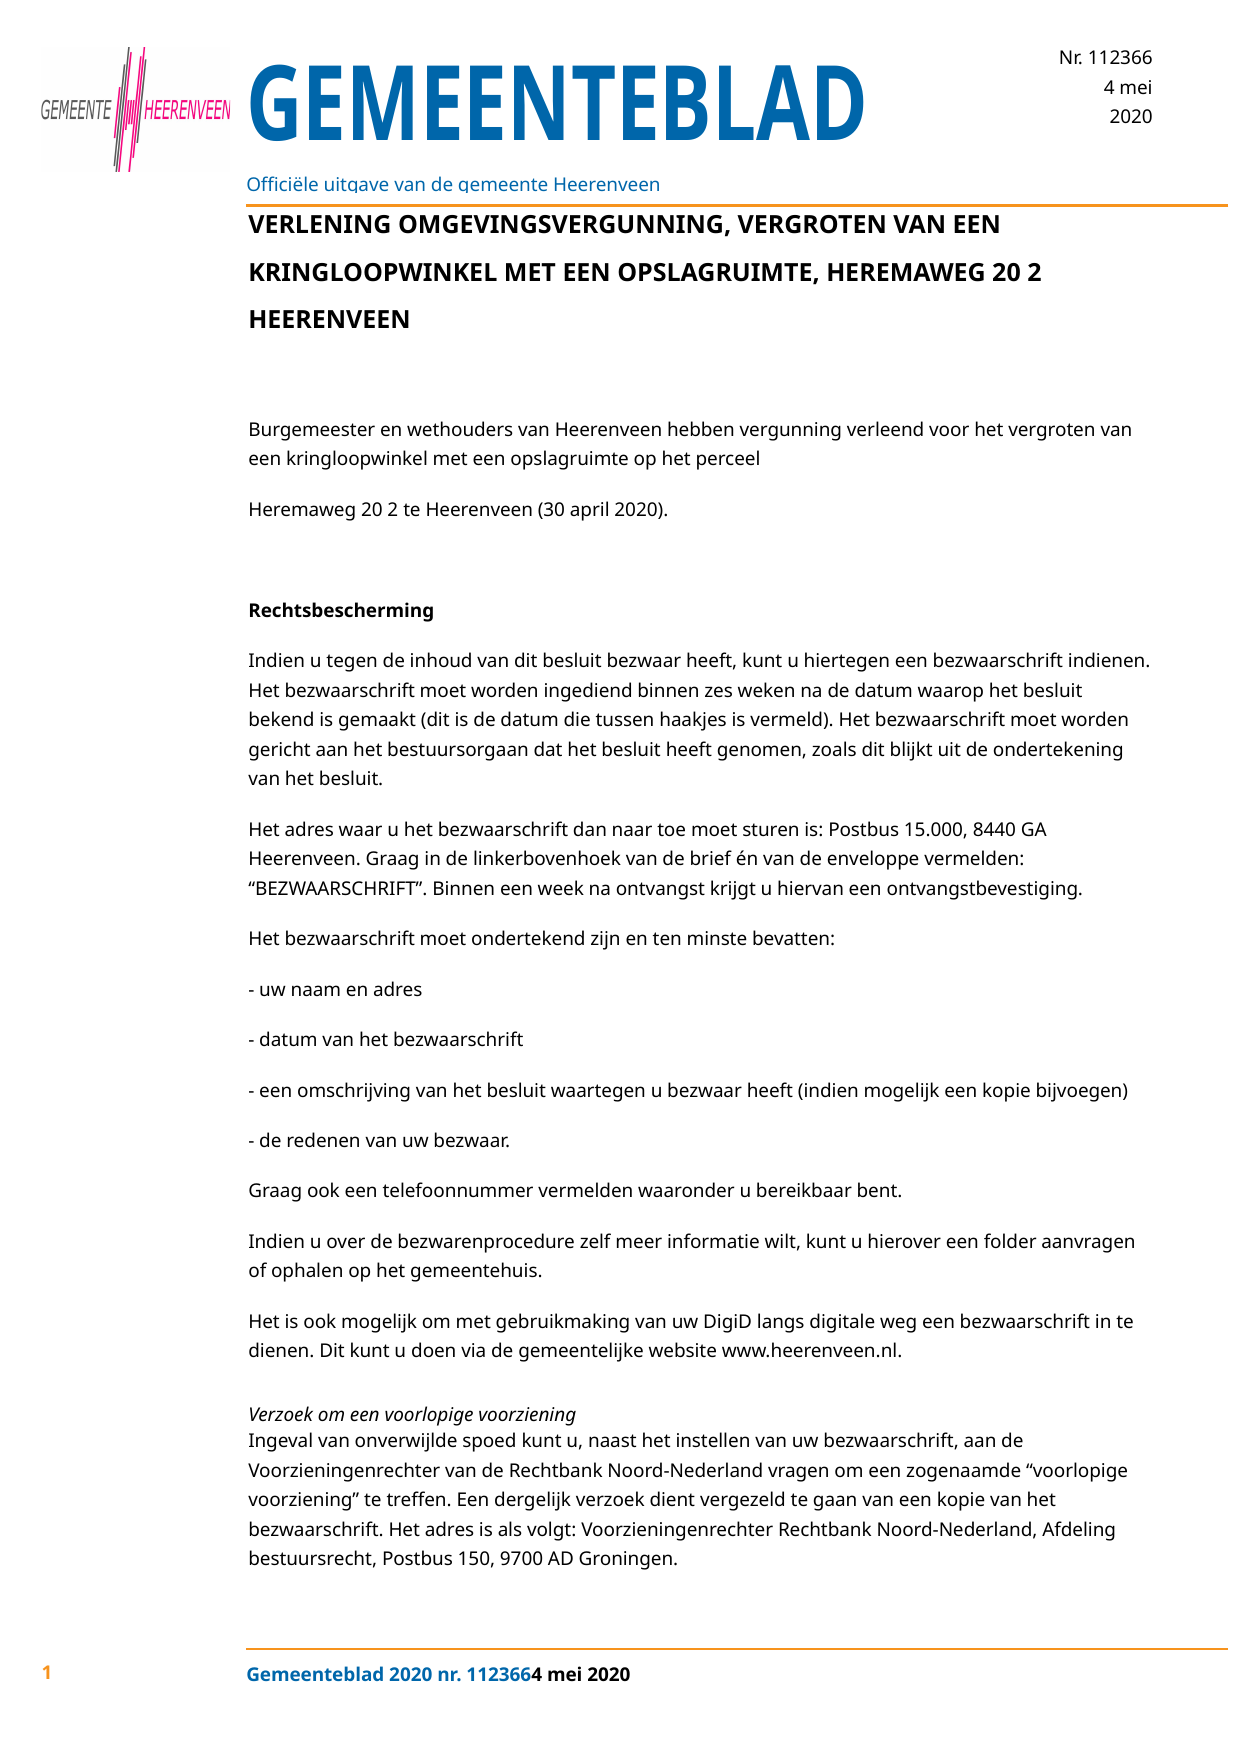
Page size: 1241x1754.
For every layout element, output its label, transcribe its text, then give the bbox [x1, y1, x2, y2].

text Indien u tegen de inhoud van dit besluit bezwaar heeft, kunt u hiertegen een bezwaarschrift indienen. Het bezwaarschrift moet worden ingediend binnen zes weken na de datum waarop het besluit bekend is gemaakt (dit is de datum die tussen haakjes is vermeld). Het bezwaarschrift moet worden gericht aan het bestuursorgaan dat het besluit heeft genomen, zoals dit blijkt uit de ondertekening van het besluit. [248, 647, 1152, 791]
text Graag ook een telefoonnummer vermelden waaronder u bereikbaar bent. [248, 1178, 1152, 1203]
text - de redenen van uw bezwaar. [248, 1127, 1152, 1153]
text Verzoek om een voorlopige voorziening [248, 1402, 1152, 1427]
text Het adres waar u het bezwaarschrift dan naar toe moet sturen is: Postbus 15.000, 8440 GA Heerenveen. Graag in de linkerbovenhoek van de brief én van de enveloppe vermelden: “BEZWAARSCHRIFT”. Binnen een week na ontvangst krijgt u hiervan een ontvangstbevestiging. [248, 816, 1152, 901]
text Burgemeester en wethouders van Heerenveen hebben vergunning verleend voor het vergroten van een kringloopwinkel met een opslagruimte op het perceel [248, 416, 1152, 471]
text Rechtsbescherming [248, 597, 1152, 622]
text - uw naam en adres [248, 976, 1152, 1002]
text Het is ook mogelijk om met gebruikmaking van uw DigiD langs digitale weg een bezwaarschrift in te dienen. Dit kunt u doen via de gemeentelijke website www.heerenveen.nl. [248, 1308, 1152, 1363]
text - datum van het bezwaarschrift [248, 1026, 1152, 1052]
text Het bezwaarschrift moet ondertekend zijn en ten minste bevatten: [248, 926, 1152, 951]
text VERLENING OMGEVINGSVERGUNNING, VERGROTEN VAN EEN KRINGLOOPWINKEL MET EEN OPSLAGRUIMTE, HEREMAWEG 20 2 HEERENVEEN [248, 207, 1152, 336]
picture [41, 47, 231, 172]
text Indien u over de bezwarenprocedure zelf meer informatie wilt, kunt u hierover een folder aanvragen of ophalen op het gemeentehuis. [248, 1228, 1152, 1283]
text Ingeval van onverwijlde spoed kunt u, naast het instellen van uw bezwaarschrift, aan de Voorzieningenrechter van de Rechtbank Noord-Nederland vragen om een zogenaamde “voorlopige voorziening” te treffen. Een dergelijk verzoek dient vergezeld te gaan van een kopie van het bezwaarschrift. Het adres is als volgt: Voorzieningenrechter Rechtbank Noord-Nederland, Afdeling bestuursrecht, Postbus 150, 9700 AD Groningen. [248, 1427, 1152, 1571]
text - een omschrijving van het besluit waartegen u bezwaar heeft (indien mogelijk een kopie bijvoegen) [248, 1077, 1152, 1102]
text Heremaweg 20 2 te Heerenveen (30 april 2020). [248, 496, 1152, 522]
